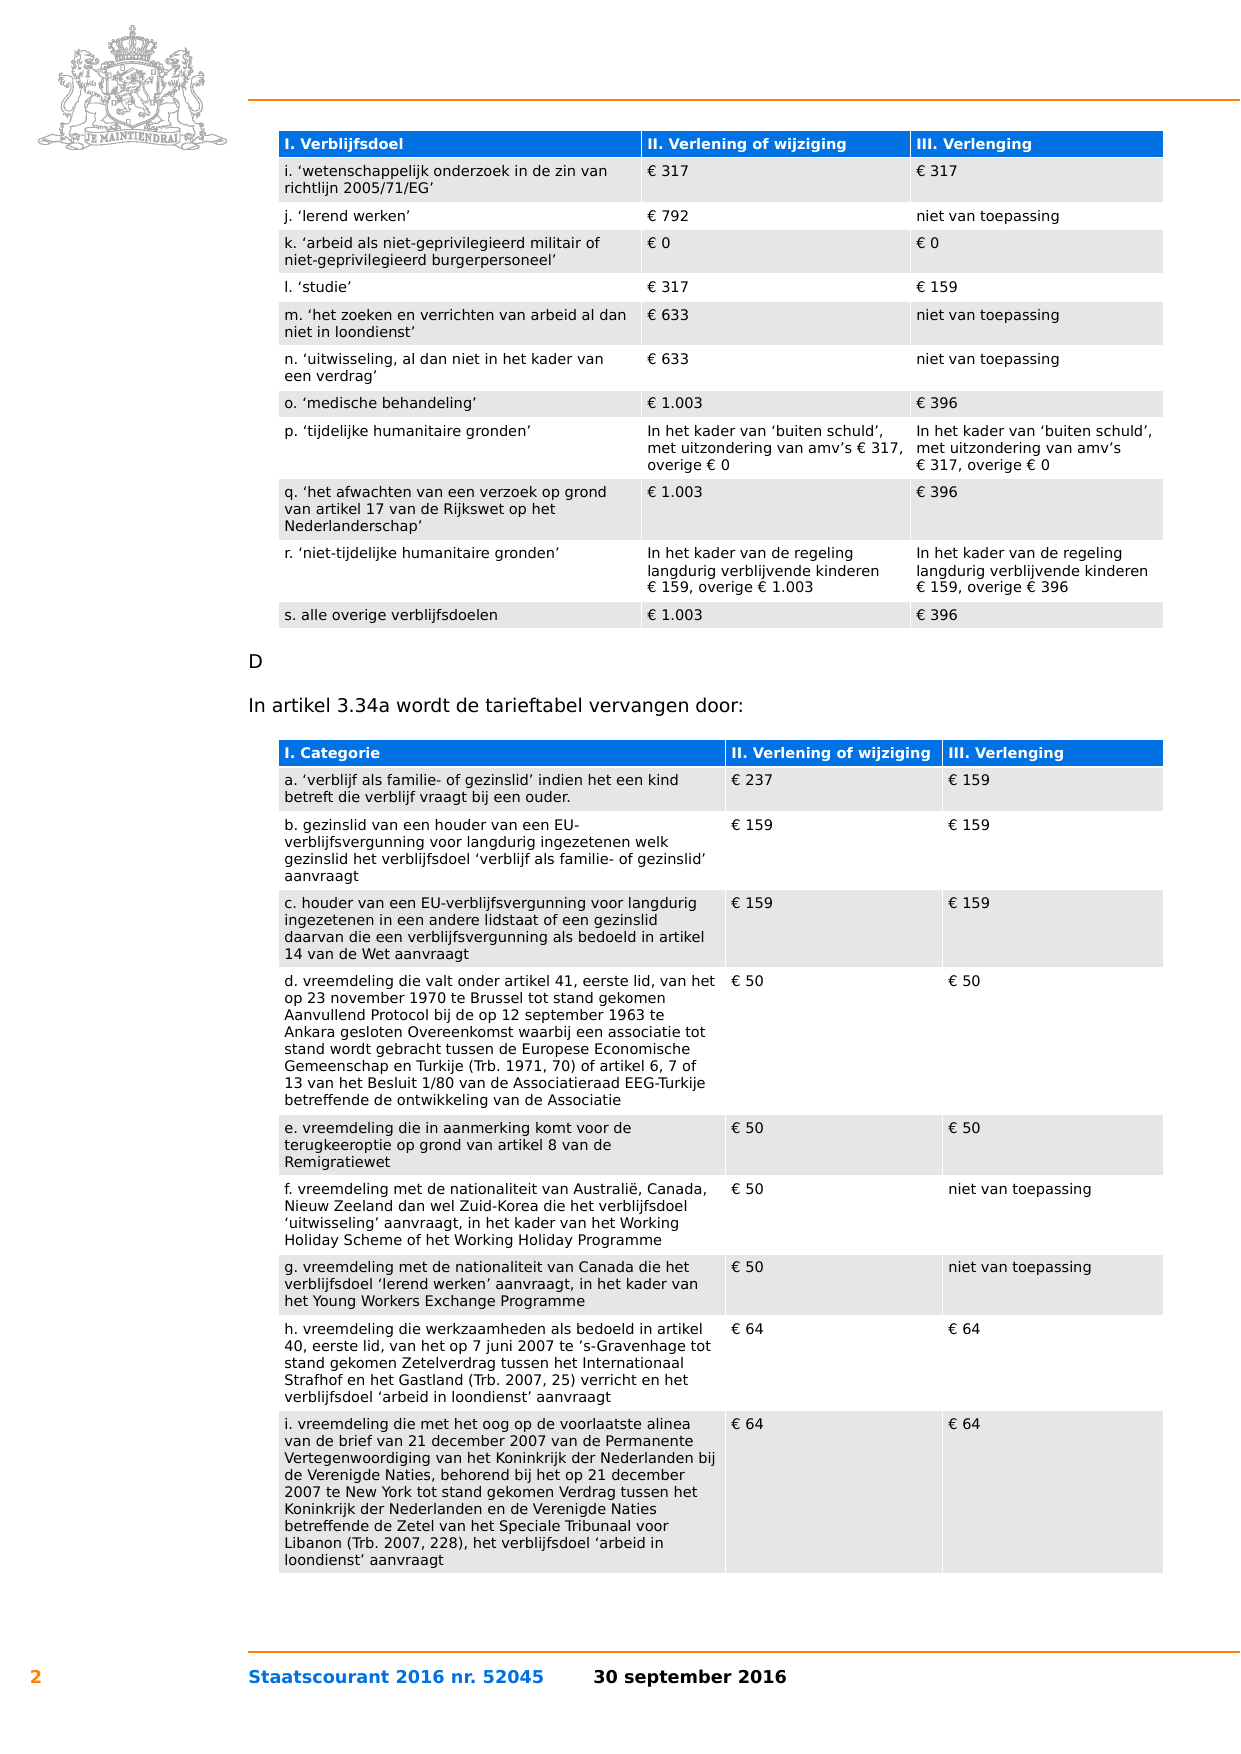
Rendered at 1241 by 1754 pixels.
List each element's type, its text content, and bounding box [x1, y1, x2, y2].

table_cell € 317 [911, 158, 1163, 202]
table_cell p. ‘tijdelijke humanitaire gronden’ [279, 418, 641, 478]
table_cell € 159 [726, 890, 942, 967]
table_cell € 396 [911, 479, 1163, 540]
table_cell i. ‘wetenschappelijk onderzoek in de zin van richtlijn 2005/71/EG’ [279, 158, 641, 202]
table_cell m. ‘het zoeken en verrichten van arbeid al dan niet in loondienst’ [279, 302, 641, 345]
table_cell € 317 [642, 275, 910, 301]
table_cell s. alle overige verblijfsdoelen [279, 602, 641, 628]
table_cell € 64 [943, 1411, 1163, 1573]
table_header II. Verlening of wijziging [642, 131, 910, 157]
table_cell niet van toepassing [911, 302, 1163, 345]
table_header III. Verlenging [911, 131, 1163, 157]
table_cell € 50 [726, 1255, 942, 1315]
table_header I. Categorie [279, 740, 725, 766]
picture [38, 25, 227, 150]
table_cell € 396 [911, 602, 1163, 628]
table_cell f. vreemdeling met de nationaliteit van Australië, Canada, Nieuw Zeeland dan wel Zuid-Korea die het verblijfsdoel ‘uitwisseling’ aanvraagt, in het kader van het Working Holiday Scheme of het Working Holiday Programme [279, 1176, 725, 1253]
table_cell k. ‘arbeid als niet-geprivilegieerd militair of niet-geprivilegieerd burgerpersoneel’ [279, 230, 641, 273]
table_cell € 64 [943, 1316, 1163, 1410]
table_cell € 1.003 [642, 391, 910, 417]
table_header I. Verblijfsdoel [279, 131, 641, 157]
table_cell niet van toepassing [911, 203, 1163, 229]
table_cell c. houder van een EU-verblijfsvergunning voor langdurig ingezetenen in een andere lidstaat of een gezinslid daarvan die een verblijfsvergunning als bedoeld in artikel 14 van de Wet aanvraagt [279, 890, 725, 967]
table_cell € 317 [642, 158, 910, 202]
table_cell € 396 [911, 391, 1163, 417]
table_cell In het kader van ‘buiten schuld’, met uitzondering van amv’s € 317, overige € 0 [642, 418, 910, 478]
table_cell In het kader van de regeling langdurig verblijvende kinderen € 159, overige € 1.003 [642, 541, 910, 601]
table_cell j. ‘lerend werken’ [279, 203, 641, 229]
table_cell € 633 [642, 302, 910, 345]
table_cell € 50 [726, 969, 942, 1114]
table_cell € 50 [943, 969, 1163, 1114]
table_cell € 0 [911, 230, 1163, 273]
table_cell € 633 [642, 346, 910, 389]
table_cell b. gezinslid van een houder van een EU-verblijfsvergunning voor langdurig ingezetenen welk gezinslid het verblijfsdoel ‘verblijf als familie- of gezinslid’ aanvraagt [279, 812, 725, 889]
table_cell € 159 [943, 812, 1163, 889]
table_cell € 50 [943, 1115, 1163, 1175]
table_cell r. ‘niet-tijdelijke humanitaire gronden’ [279, 541, 641, 601]
table_cell niet van toepassing [911, 346, 1163, 389]
table_cell a. ‘verblijf als familie- of gezinslid’ indien het een kind betreft die verblijf vraagt bij een ouder. [279, 768, 725, 811]
table_cell e. vreemdeling die in aanmerking komt voor de terugkeeroptie op grond van artikel 8 van de Remigratiewet [279, 1115, 725, 1175]
table_cell h. vreemdeling die werkzaamheden als bedoeld in artikel 40, eerste lid, van het op 7 juni 2007 te ’s-Gravenhage tot stand gekomen Zetelverdrag tussen het Internationaal Strafhof en het Gastland (Trb. 2007, 25) verricht en het verblijfsdoel ‘arbeid in loondienst’ aanvraagt [279, 1316, 725, 1410]
table_cell niet van toepassing [943, 1176, 1163, 1253]
table_cell n. ‘uitwisseling, al dan niet in het kader van een verdrag’ [279, 346, 641, 389]
table_cell niet van toepassing [943, 1255, 1163, 1315]
table_header II. Verlening of wijziging [726, 740, 942, 766]
text D [248, 651, 1163, 673]
table_cell € 1.003 [642, 479, 910, 540]
table_cell l. ‘studie’ [279, 275, 641, 301]
table_cell € 50 [726, 1176, 942, 1253]
table_cell € 64 [726, 1411, 942, 1573]
table_cell € 792 [642, 203, 910, 229]
table_cell o. ‘medische behandeling’ [279, 391, 641, 417]
table_cell € 159 [911, 275, 1163, 301]
table_cell g. vreemdeling met de nationaliteit van Canada die het verblijfsdoel ‘lerend werken’ aanvraagt, in het kader van het Young Workers Exchange Programme [279, 1255, 725, 1315]
table_cell € 159 [943, 768, 1163, 811]
table_cell € 0 [642, 230, 910, 273]
table_cell € 159 [726, 812, 942, 889]
table_header III. Verlenging [943, 740, 1163, 766]
text In artikel 3.34a wordt de tarieftabel vervangen door: [248, 695, 1163, 717]
table_cell i. vreemdeling die met het oog op de voorlaatste alinea van de brief van 21 december 2007 van de Permanente Vertegenwoordiging van het Koninkrijk der Nederlanden bij de Verenigde Naties, behorend bij het op 21 december 2007 te New York tot stand gekomen Verdrag tussen het Koninkrijk der Nederlanden en de Verenigde Naties betreffende de Zetel van het Speciale Tribunaal voor Libanon (Trb. 2007, 228), het verblijfsdoel ‘arbeid in loondienst’ aanvraagt [279, 1411, 725, 1573]
table_cell q. ‘het afwachten van een verzoek op grond van artikel 17 van de Rijkswet op het Nederlanderschap’ [279, 479, 641, 540]
table_cell d. vreemdeling die valt onder artikel 41, eerste lid, van het op 23 november 1970 te Brussel tot stand gekomen Aanvullend Protocol bij de op 12 september 1963 te Ankara gesloten Overeenkomst waarbij een associatie tot stand wordt gebracht tussen de Europese Economische Gemeenschap en Turkije (Trb. 1971, 70) of artikel 6, 7 of 13 van het Besluit 1/80 van de Associatieraad EEG-Turkije betreffende de ontwikkeling van de Associatie [279, 969, 725, 1114]
table_cell € 237 [726, 768, 942, 811]
table_cell € 1.003 [642, 602, 910, 628]
table_cell € 50 [726, 1115, 942, 1175]
table_cell € 159 [943, 890, 1163, 967]
table_cell € 64 [726, 1316, 942, 1410]
table_cell In het kader van ‘buiten schuld’, met uitzondering van amv’s € 317, overige € 0 [911, 418, 1163, 478]
table_cell In het kader van de regeling langdurig verblijvende kinderen € 159, overige € 396 [911, 541, 1163, 601]
